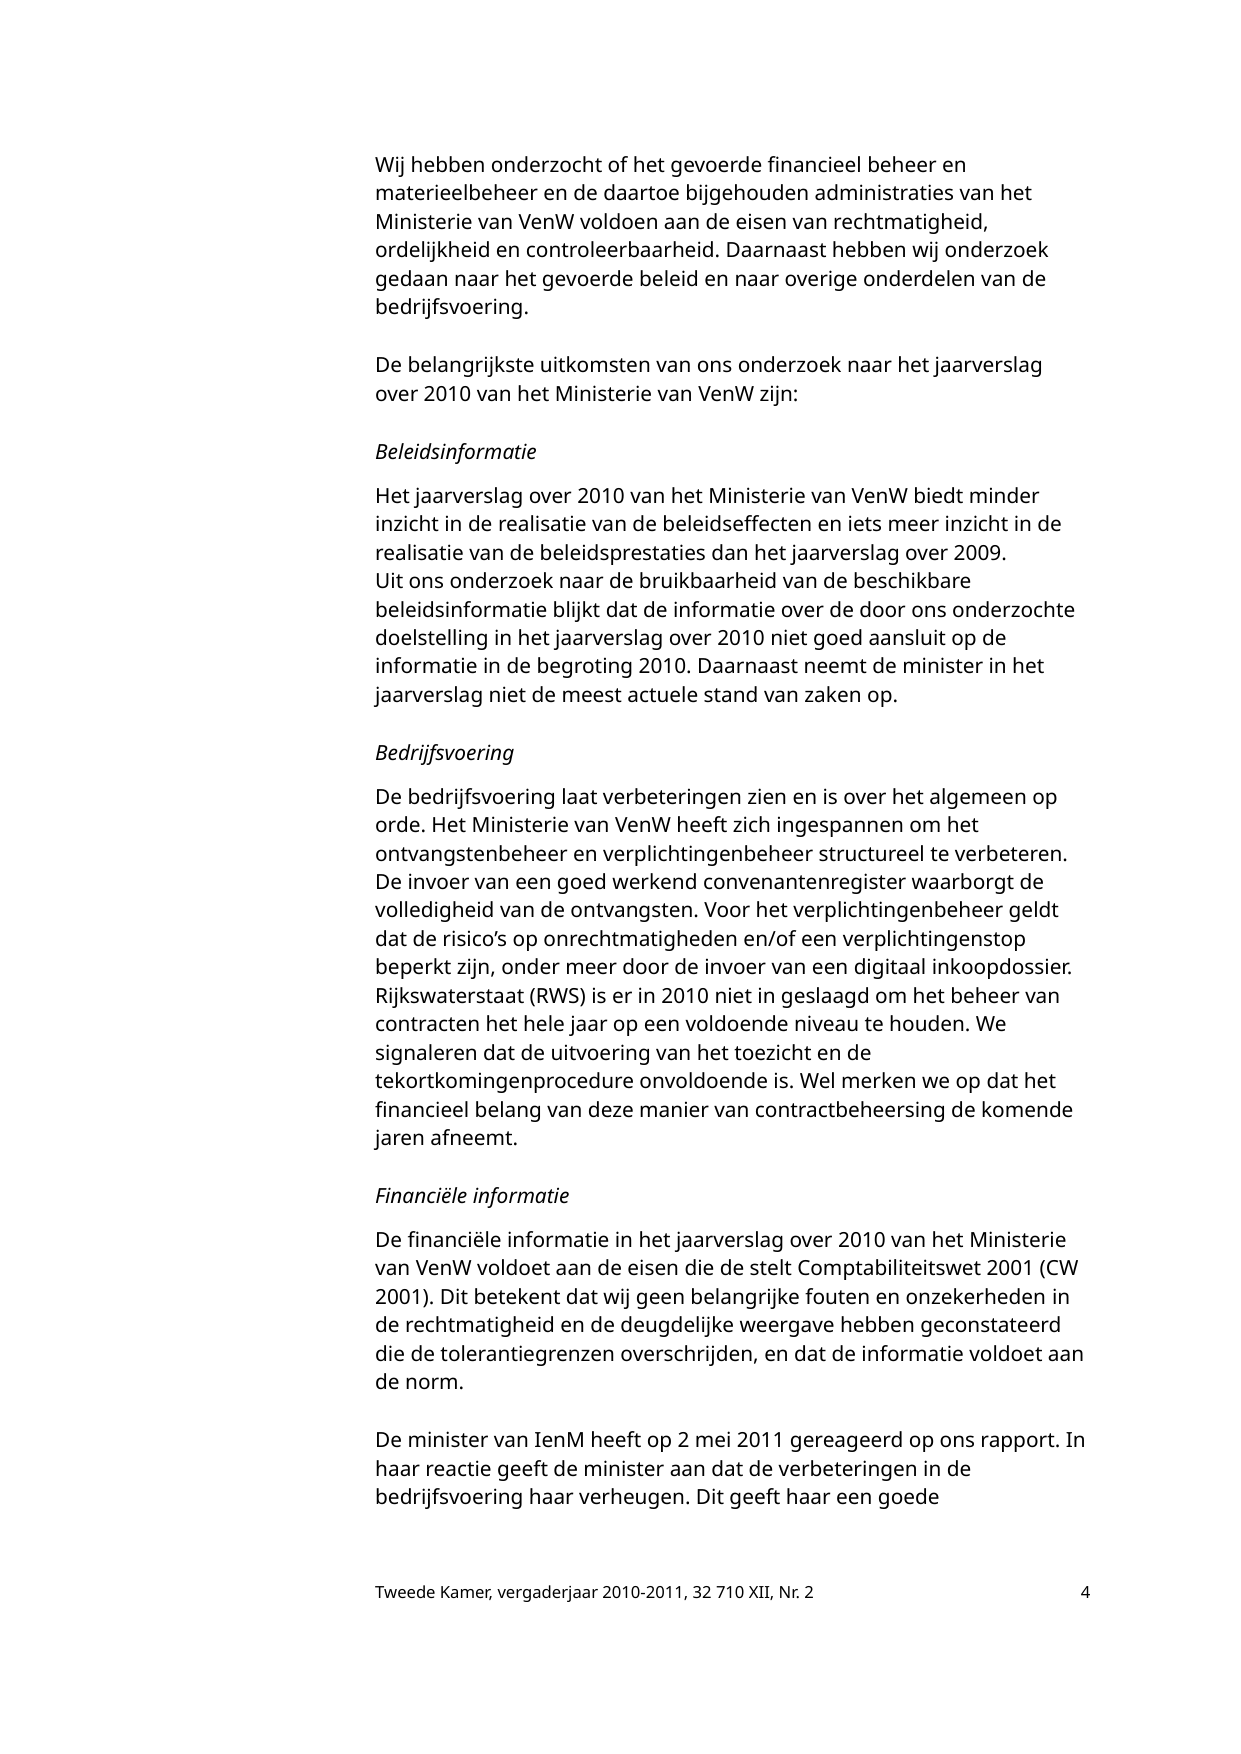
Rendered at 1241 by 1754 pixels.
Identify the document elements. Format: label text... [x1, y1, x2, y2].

text De belangrijkste uitkomsten van ons onderzoek naar het jaarverslag over 2010 van het Ministerie van VenW zijn: [375, 351, 1090, 407]
text Uit ons onderzoek naar de bruikbaarheid van de beschikbare beleidsinformatie blijkt dat de informatie over de door ons onderzochte doelstelling in het jaarverslag over 2010 niet goed aansluit op de informatie in de begroting 2010. Daarnaast neemt de minister in het jaarverslag niet de meest actuele stand van zaken op. [375, 566, 1090, 708]
text De financiële informatie in het jaarverslag over 2010 van het Ministerie van VenW voldoet aan de eisen die de stelt Comptabiliteitswet 2001 (CW 2001). Dit betekent dat wij geen belangrijke fouten en onzekerheden in de rechtmatigheid en de deugdelijke weergave hebben geconstateerd die de tolerantiegrenzen overschrijden, en dat de informatie voldoet aan de norm. [375, 1225, 1090, 1396]
text Wij hebben onderzocht of het gevoerde financieel beheer en materieelbeheer en de daartoe bijgehouden administraties van het Ministerie van VenW voldoen aan de eisen van rechtmatigheid, ordelijkheid en controleerbaarheid. Daarnaast hebben wij onderzoek gedaan naar het gevoerde beleid en naar overige onderdelen van de bedrijfsvoering. [375, 150, 1090, 321]
text Het jaarverslag over 2010 van het Ministerie van VenW biedt minder inzicht in de realisatie van de beleidseffecten en iets meer inzicht in de realisatie van de beleidsprestaties dan het jaarverslag over 2009. [375, 481, 1090, 566]
text Financiële informatie [375, 1182, 1090, 1210]
text De bedrijfsvoering laat verbeteringen zien en is over het algemeen op orde. Het Ministerie van VenW heeft zich ingespannen om het ontvangstenbeheer en verplichtingenbeheer structureel te verbeteren. De invoer van een goed werkend convenantenregister waarborgt de volledigheid van de ontvangsten. Voor het verplichtingenbeheer geldt dat de risico’s op onrechtmatigheden en/of een verplichtingenstop beperkt zijn, onder meer door de invoer van een digitaal inkoopdossier. [375, 782, 1090, 981]
text Bedrijfsvoering [375, 738, 1090, 767]
text Beleidsinformatie [375, 437, 1090, 466]
text De minister van IenM heeft op 2 mei 2011 gereageerd op ons rapport. In haar reactie geeft de minister aan dat de verbeteringen in de bedrijfsvoering haar verheugen. Dit geeft haar een goede [375, 1426, 1090, 1511]
text Rijkswaterstaat (RWS) is er in 2010 niet in geslaagd om het beheer van contracten het hele jaar op een voldoende niveau te houden. We signaleren dat de uitvoering van het toezicht en de tekortkomingenprocedure onvoldoende is. Wel merken we op dat het financieel belang van deze manier van contractbeheersing de komende jaren afneemt. [375, 981, 1090, 1152]
